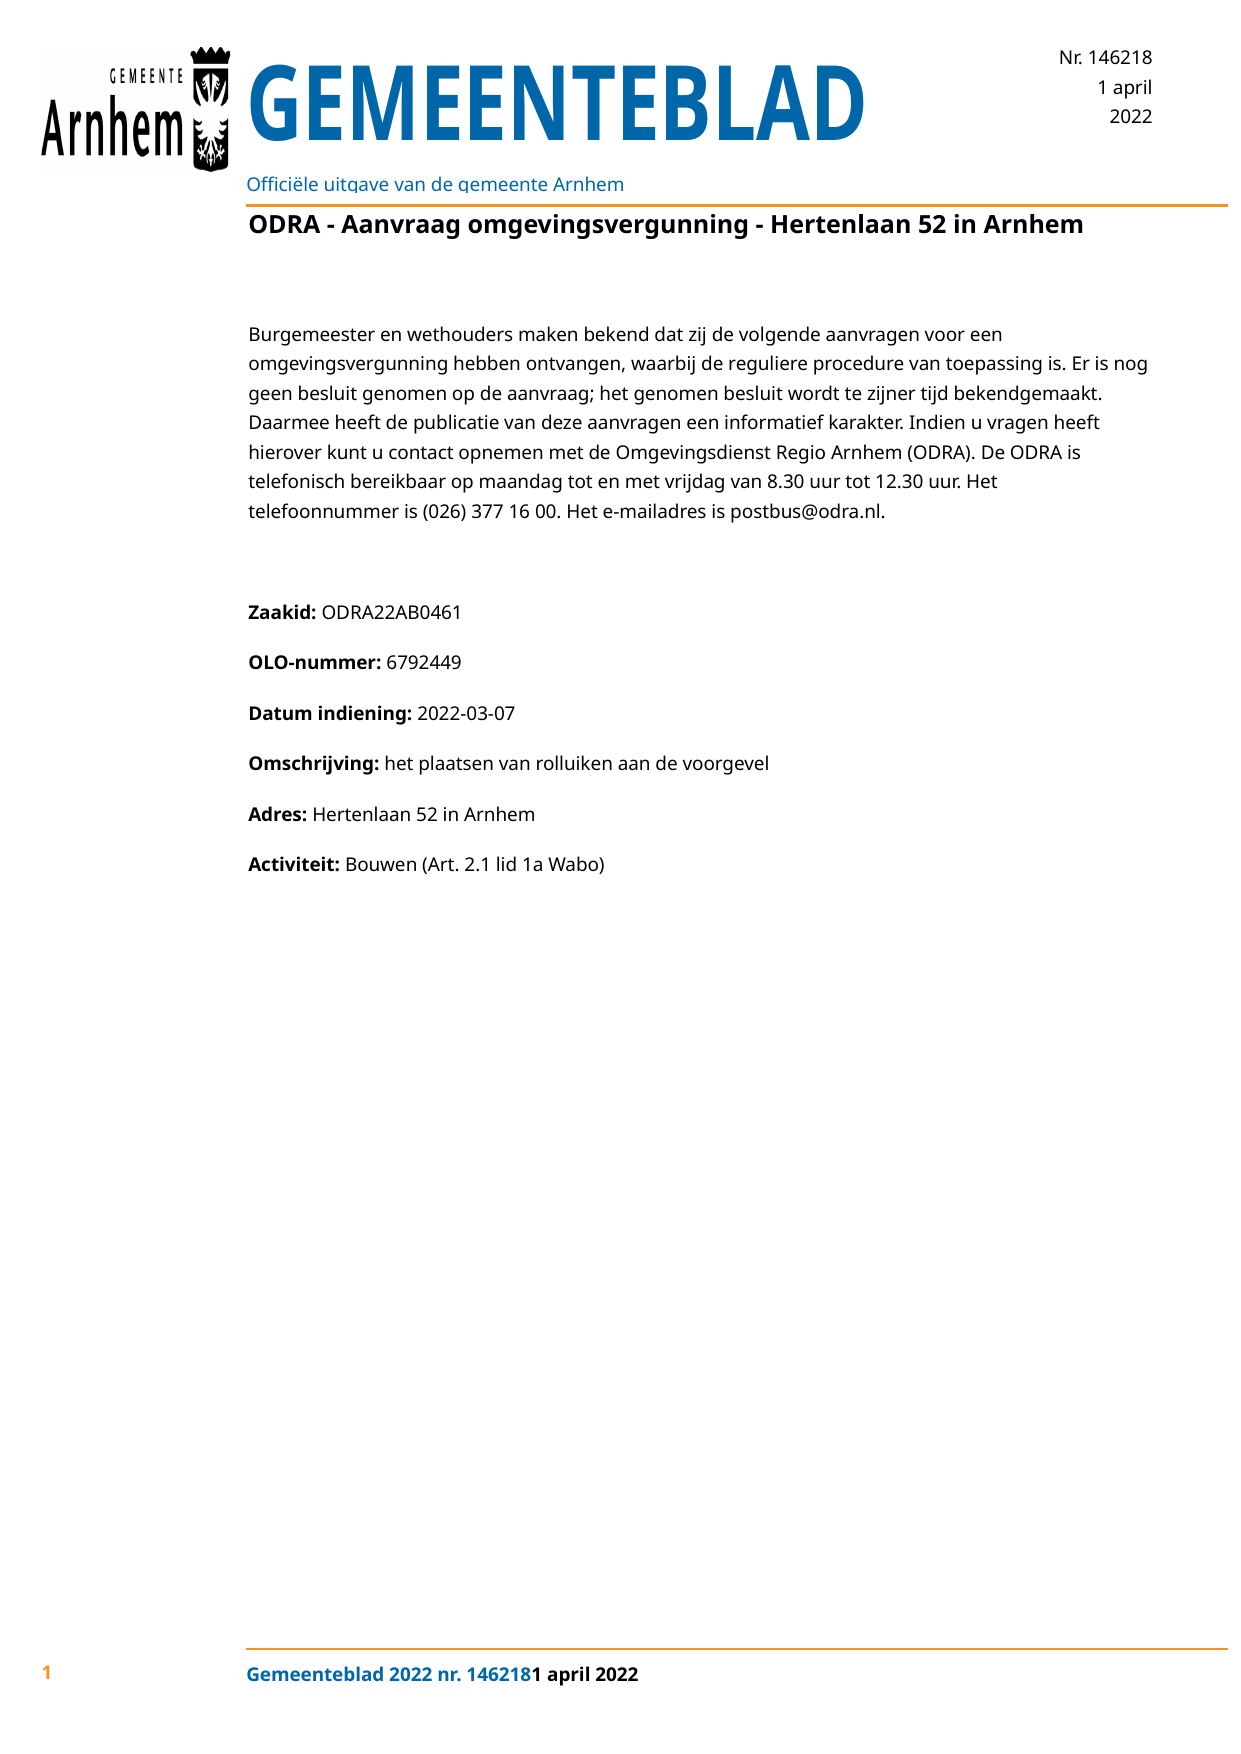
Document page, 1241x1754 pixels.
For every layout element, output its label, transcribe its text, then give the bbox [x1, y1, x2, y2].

picture [41, 47, 231, 172]
text Adres: Hertenlaan 52 in Arnhem [248, 801, 1152, 826]
text Omschrijving: het plaatsen van rolluiken aan de voorgevel [248, 750, 1152, 776]
text Zaakid: ODRA22AB0461 [248, 599, 1152, 625]
text Activiteit: Bouwen (Art. 2.1 lid 1a Wabo) [248, 851, 1152, 877]
text Datum indiening: 2022-03-07 [248, 700, 1152, 726]
text Burgemeester en wethouders maken bekend dat zij de volgende aanvragen voor een omgevingsvergunning hebben ontvangen, waarbij de reguliere procedure van toepassing is. Er is nog geen besluit genomen op de aanvraag; het genomen besluit wordt te zijner tijd bekendgemaakt. Daarmee heeft de publicatie van deze aanvragen een informatief karakter. Indien u vragen heeft hierover kunt u contact opnemen met de Omgevingsdienst Regio Arnhem (ODRA). De ODRA is telefonisch bereikbaar op maandag tot en met vrijdag van 8.30 uur tot 12.30 uur. Het telefoonnummer is (026) 377 16 00. Het e-mailadres is postbus@odra.nl. [248, 321, 1152, 524]
text OLO-nummer: 6792449 [248, 649, 1152, 675]
text ODRA - Aanvraag omgevingsvergunning - Hertenlaan 52 in Arnhem [248, 207, 1152, 241]
